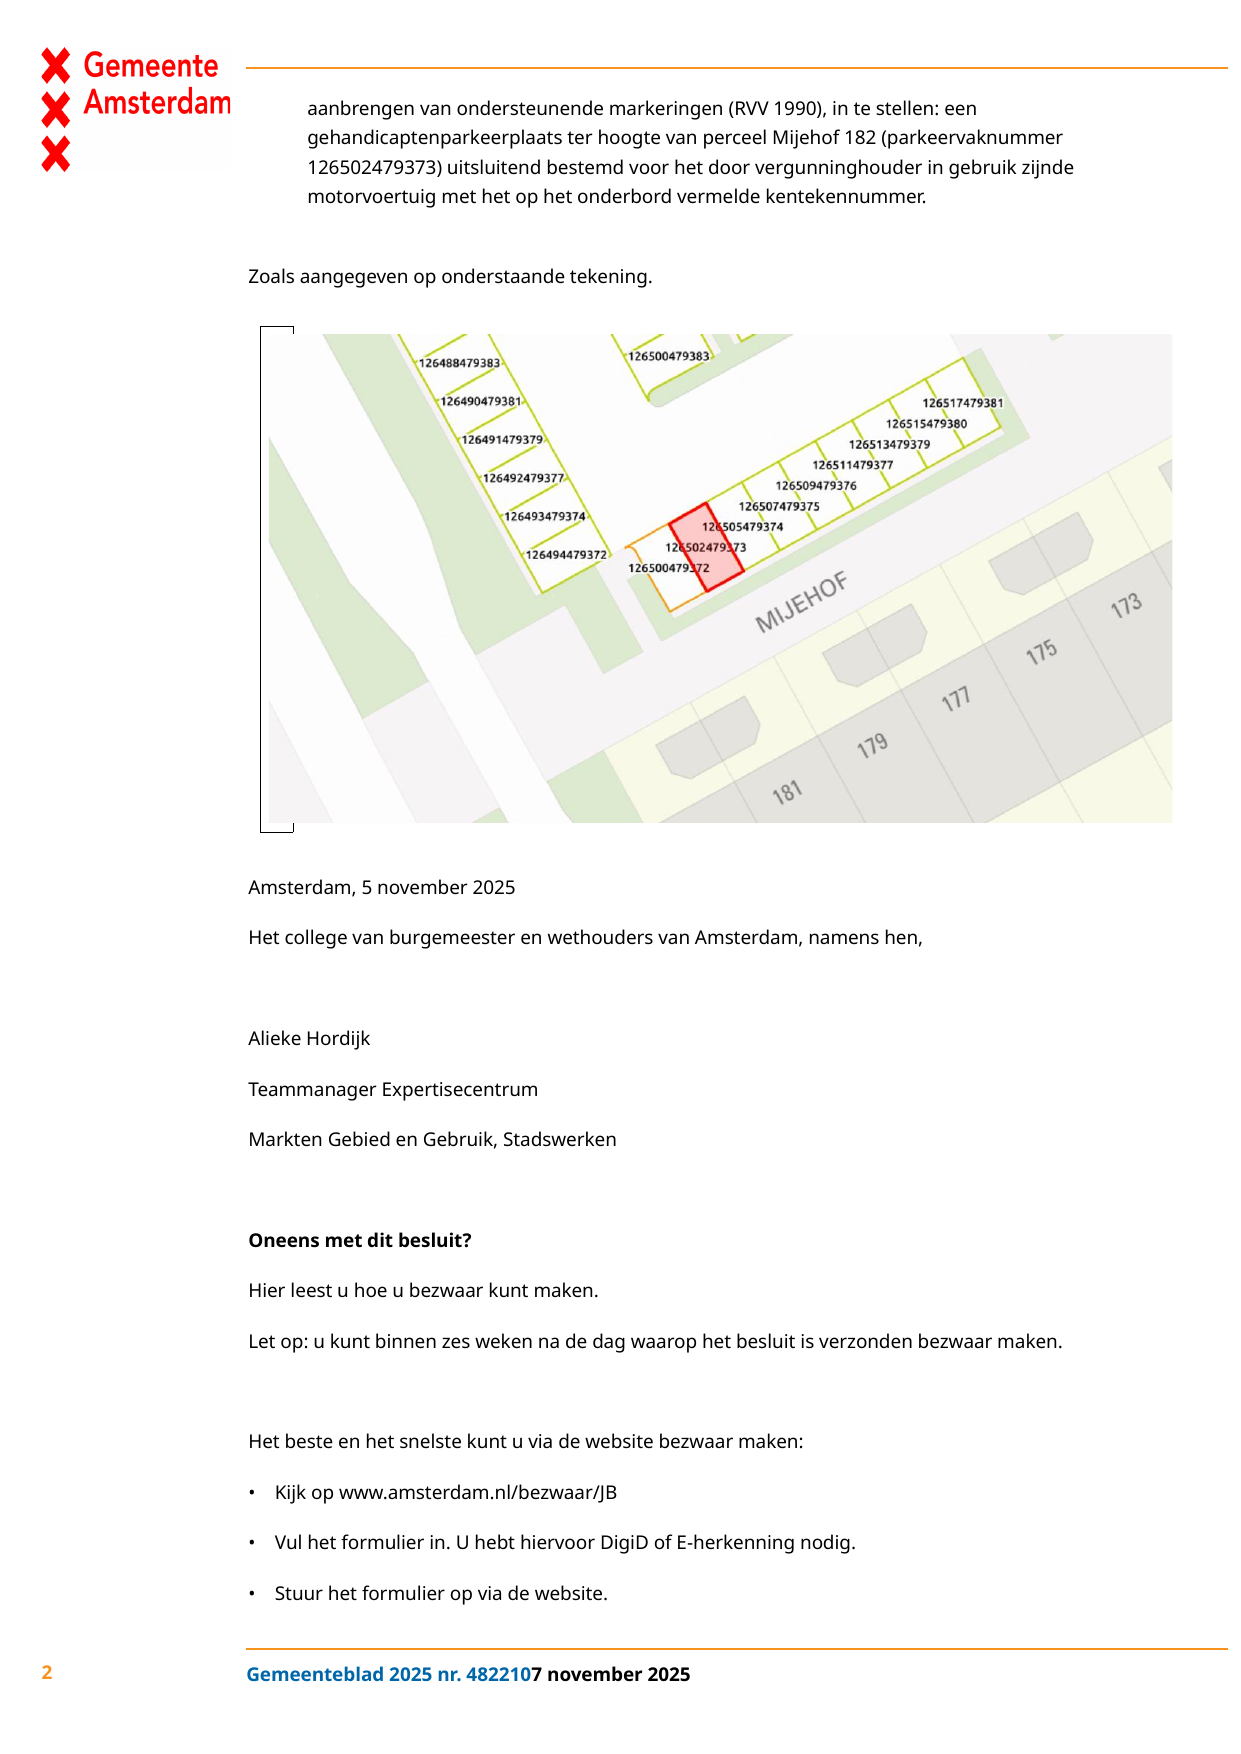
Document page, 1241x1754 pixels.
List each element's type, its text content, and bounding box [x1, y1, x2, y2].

text Het beste en het snelste kunt u via de website bezwaar maken: [248, 1429, 1152, 1454]
text Amsterdam, 5 november 2025 [248, 874, 1152, 900]
picture [41, 47, 231, 172]
text Alieke Hordijk [248, 1025, 1152, 1051]
text Let op: u kunt binnen zes weken na de dag waarop het besluit is verzonden bezwaar maken. [248, 1328, 1152, 1353]
text Markten Gebied en Gebruik, Stadswerken [248, 1126, 1152, 1152]
picture [268, 334, 1173, 823]
text Oneens met dit besluit? [248, 1227, 1152, 1253]
text • Stuur het formulier op via de website. [248, 1580, 1152, 1606]
text • Kijk op www.amsterdam.nl/bezwaar/JB [248, 1479, 1152, 1505]
text Het college van burgemeester en wethouders van Amsterdam, namens hen, [248, 924, 1152, 950]
text Hier leest u hoe u bezwaar kunt maken. [248, 1277, 1152, 1303]
list aanbrengen van ondersteunende markeringen (RVV 1990), in te stellen: een gehandicaptenparkeerplaats ter hoogte van perceel Mijehof 182 (parkeervaknummer 126502479373) uitsluitend bestemd voor het door vergunninghouder in gebruik zijnde motorvoertuig met het op het onderbord vermelde kentekennummer. [248, 95, 1152, 209]
text Teammanager Expertisecentrum [248, 1076, 1152, 1101]
text • Vul het formulier in. U hebt hiervoor DigiD of E-herkenning nodig. [248, 1529, 1152, 1555]
text Zoals aangegeven op onderstaande tekening. [248, 263, 1152, 289]
